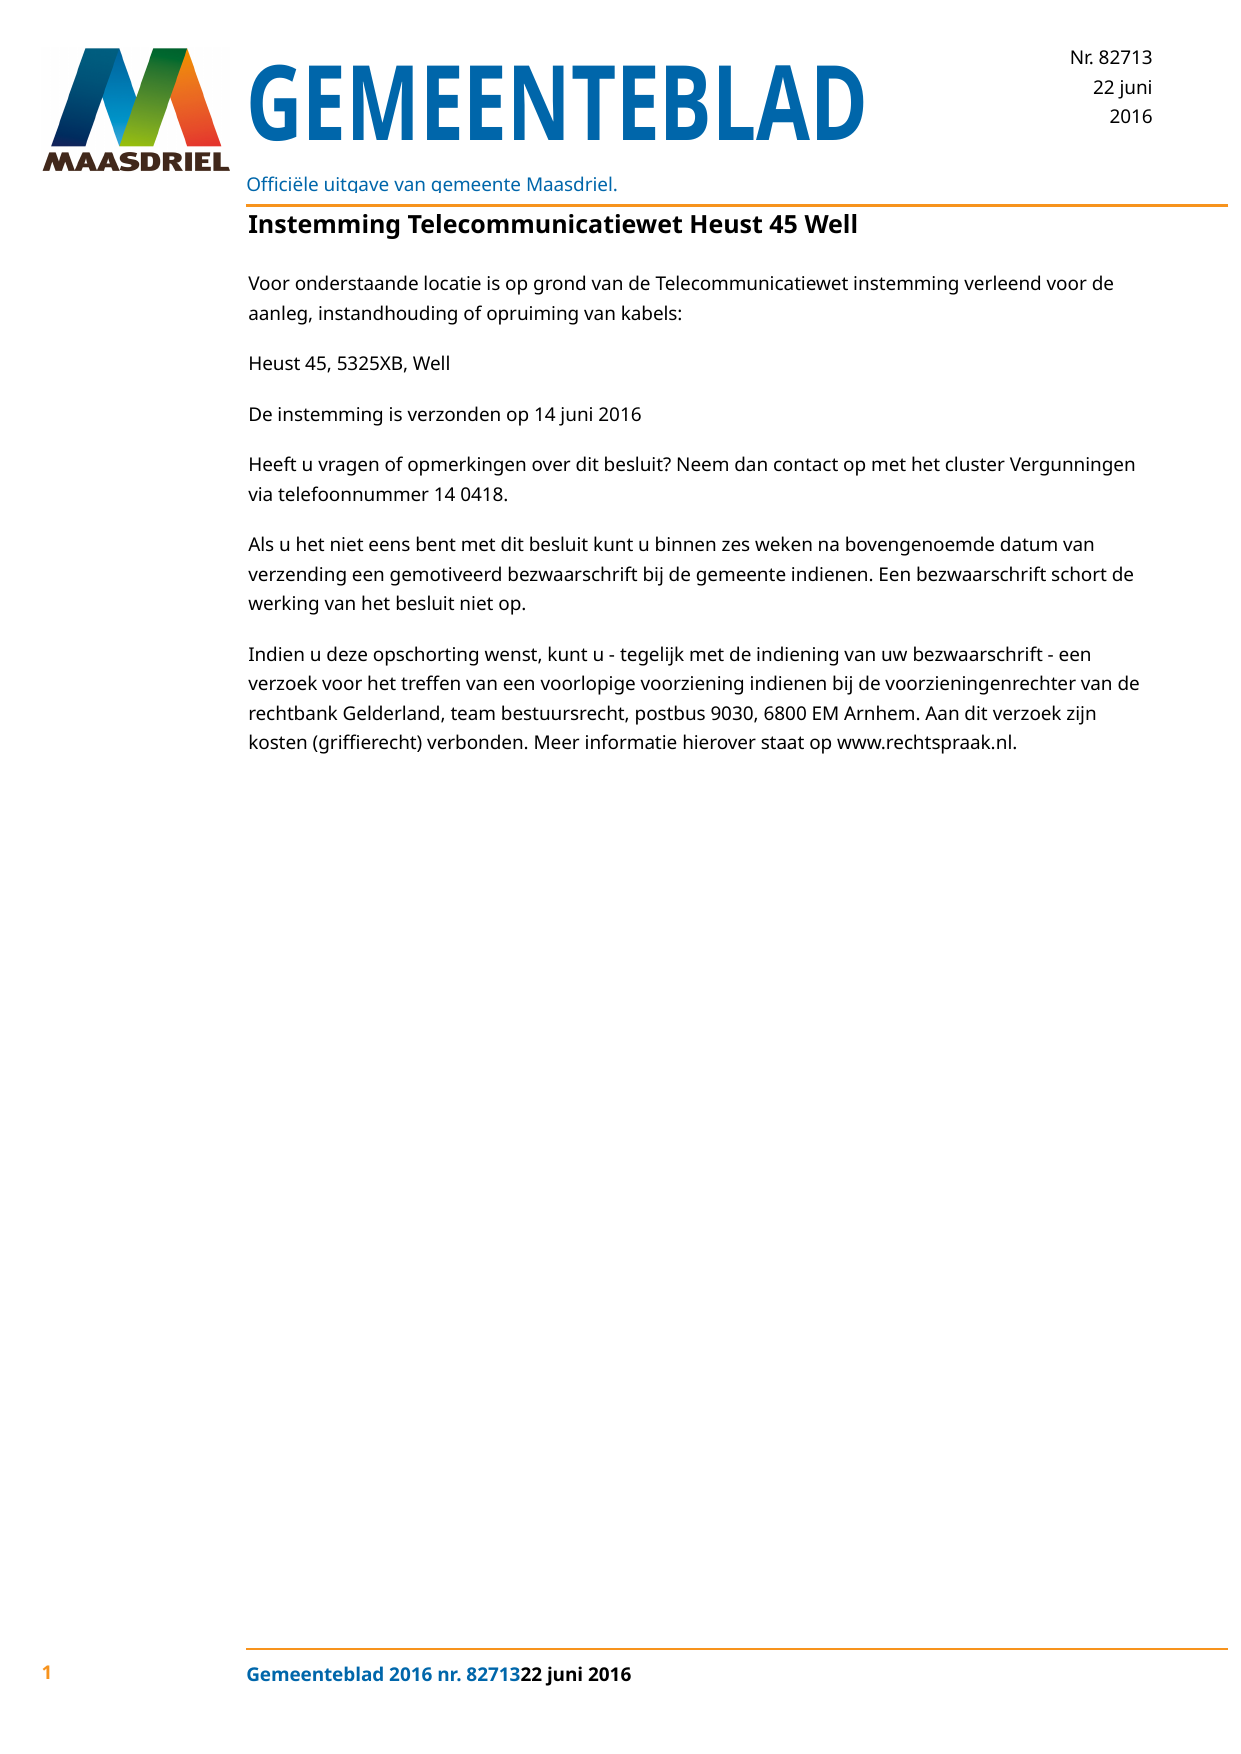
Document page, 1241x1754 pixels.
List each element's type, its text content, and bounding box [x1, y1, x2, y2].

text Heeft u vragen of opmerkingen over dit besluit? Neem dan contact op met het cluster Vergunningen via telefoonnummer 14 0418. [248, 451, 1152, 506]
text Indien u deze opschorting wenst, kunt u - tegelijk met de indiening van uw bezwaarschrift - een verzoek voor het treffen van een voorlopige voorziening indienen bij de voorzieningenrechter van de rechtbank Gelderland, team bestuursrecht, postbus 9030, 6800 EM Arnhem. Aan dit verzoek zijn kosten (griffierecht) verbonden. Meer informatie hierover staat op www.rechtspraak.nl. [248, 641, 1152, 755]
text De instemming is verzonden op 14 juni 2016 [248, 401, 1152, 426]
text Heust 45, 5325XB, Well [248, 350, 1152, 376]
text Voor onderstaande locatie is op grond van de Telecommunicatiewet instemming verleend voor de aanleg, instandhouding of opruiming van kabels: [248, 270, 1152, 326]
text Als u het niet eens bent met dit besluit kunt u binnen zes weken na bovengenoemde datum van verzending een gemotiveerd bezwaarschrift bij de gemeente indienen. Een bezwaarschrift schort de werking van het besluit niet op. [248, 531, 1152, 616]
text Instemming Telecommunicatiewet Heust 45 Well [248, 207, 1152, 241]
picture [41, 47, 231, 172]
